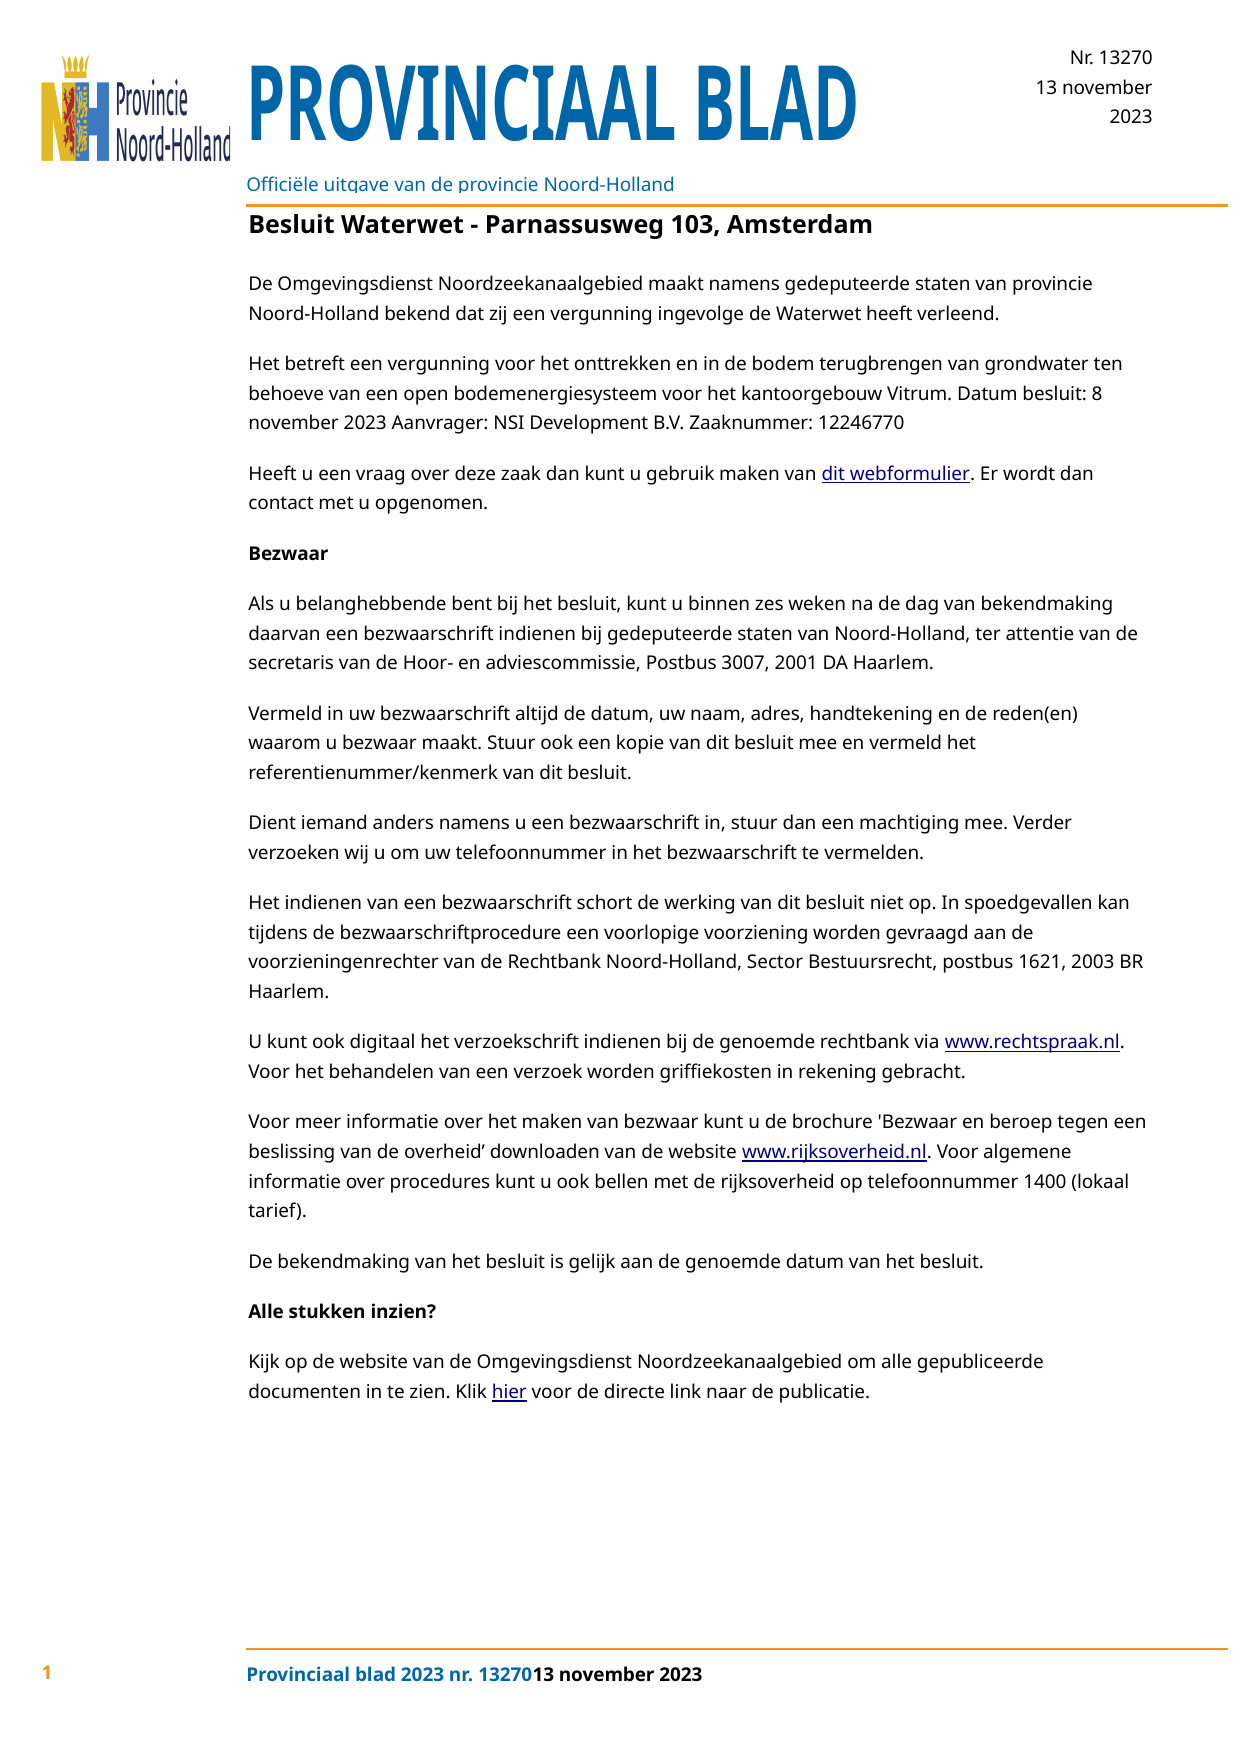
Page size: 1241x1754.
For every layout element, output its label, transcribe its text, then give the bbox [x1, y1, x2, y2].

text Heeft u een vraag over deze zaak dan kunt u gebruik maken van dit webformulier. Er wordt dan contact met u opgenomen. [248, 460, 1152, 515]
text U kunt ook digitaal het verzoekschrift indienen bij de genoemde rechtbank via www.rechtspraak.nl. Voor het behandelen van een verzoek worden griffiekosten in rekening gebracht. [248, 1029, 1152, 1084]
text De bekendmaking van het besluit is gelijk aan de genoemde datum van het besluit. [248, 1248, 1152, 1273]
picture [41, 47, 231, 172]
text Voor meer informatie over het maken van bezwaar kunt u de brochure 'Bezwaar en beroep tegen een beslissing van de overheid’ downloaden van de website www.rijksoverheid.nl. Voor algemene informatie over procedures kunt u ook bellen met de rijksoverheid op telefoonnummer 1400 (lokaal tarief). [248, 1109, 1152, 1223]
text Kijk op de website van de Omgevingsdienst Noordzeekanaalgebied om alle gepubliceerde documenten in te zien. Klik hier voor de directe link naar de publicatie. [248, 1349, 1152, 1404]
text Besluit Waterwet - Parnassusweg 103, Amsterdam [248, 207, 1152, 241]
text Het indienen van een bezwaarschrift schort de werking van dit besluit niet op. In spoedgevallen kan tijdens de bezwaarschriftprocedure een voorlopige voorziening worden gevraagd aan de voorzieningenrechter van de Rechtbank Noord-Holland, Sector Bestuursrecht, postbus 1621, 2003 BR Haarlem. [248, 889, 1152, 1004]
text Dient iemand anders namens u een bezwaarschrift in, stuur dan een machtiging mee. Verder verzoeken wij u om uw telefoonnummer in het bezwaarschrift te vermelden. [248, 809, 1152, 865]
text De Omgevingsdienst Noordzeekanaalgebied maakt namens gedeputeerde staten van provincie Noord-Holland bekend dat zij een vergunning ingevolge de Waterwet heeft verleend. [248, 270, 1152, 326]
text Alle stukken inzien? [248, 1298, 1152, 1324]
text Bezwaar [248, 540, 1152, 566]
text Het betreft een vergunning voor het onttrekken en in de bodem terugbrengen van grondwater ten behoeve van een open bodemenergiesysteem voor het kantoorgebouw Vitrum. Datum besluit: 8 november 2023 Aanvrager: NSI Development B.V. Zaaknummer: 12246770 [248, 350, 1152, 435]
text Als u belanghebbende bent bij het besluit, kunt u binnen zes weken na de dag van bekendmaking daarvan een bezwaarschrift indienen bij gedeputeerde staten van Noord-Holland, ter attentie van de secretaris van de Hoor- en adviescommissie, Postbus 3007, 2001 DA Haarlem. [248, 590, 1152, 675]
text Vermeld in uw bezwaarschrift altijd de datum, uw naam, adres, handtekening en de reden(en) waarom u bezwaar maakt. Stuur ook een kopie van dit besluit mee en vermeld het referentienummer/kenmerk van dit besluit. [248, 700, 1152, 785]
